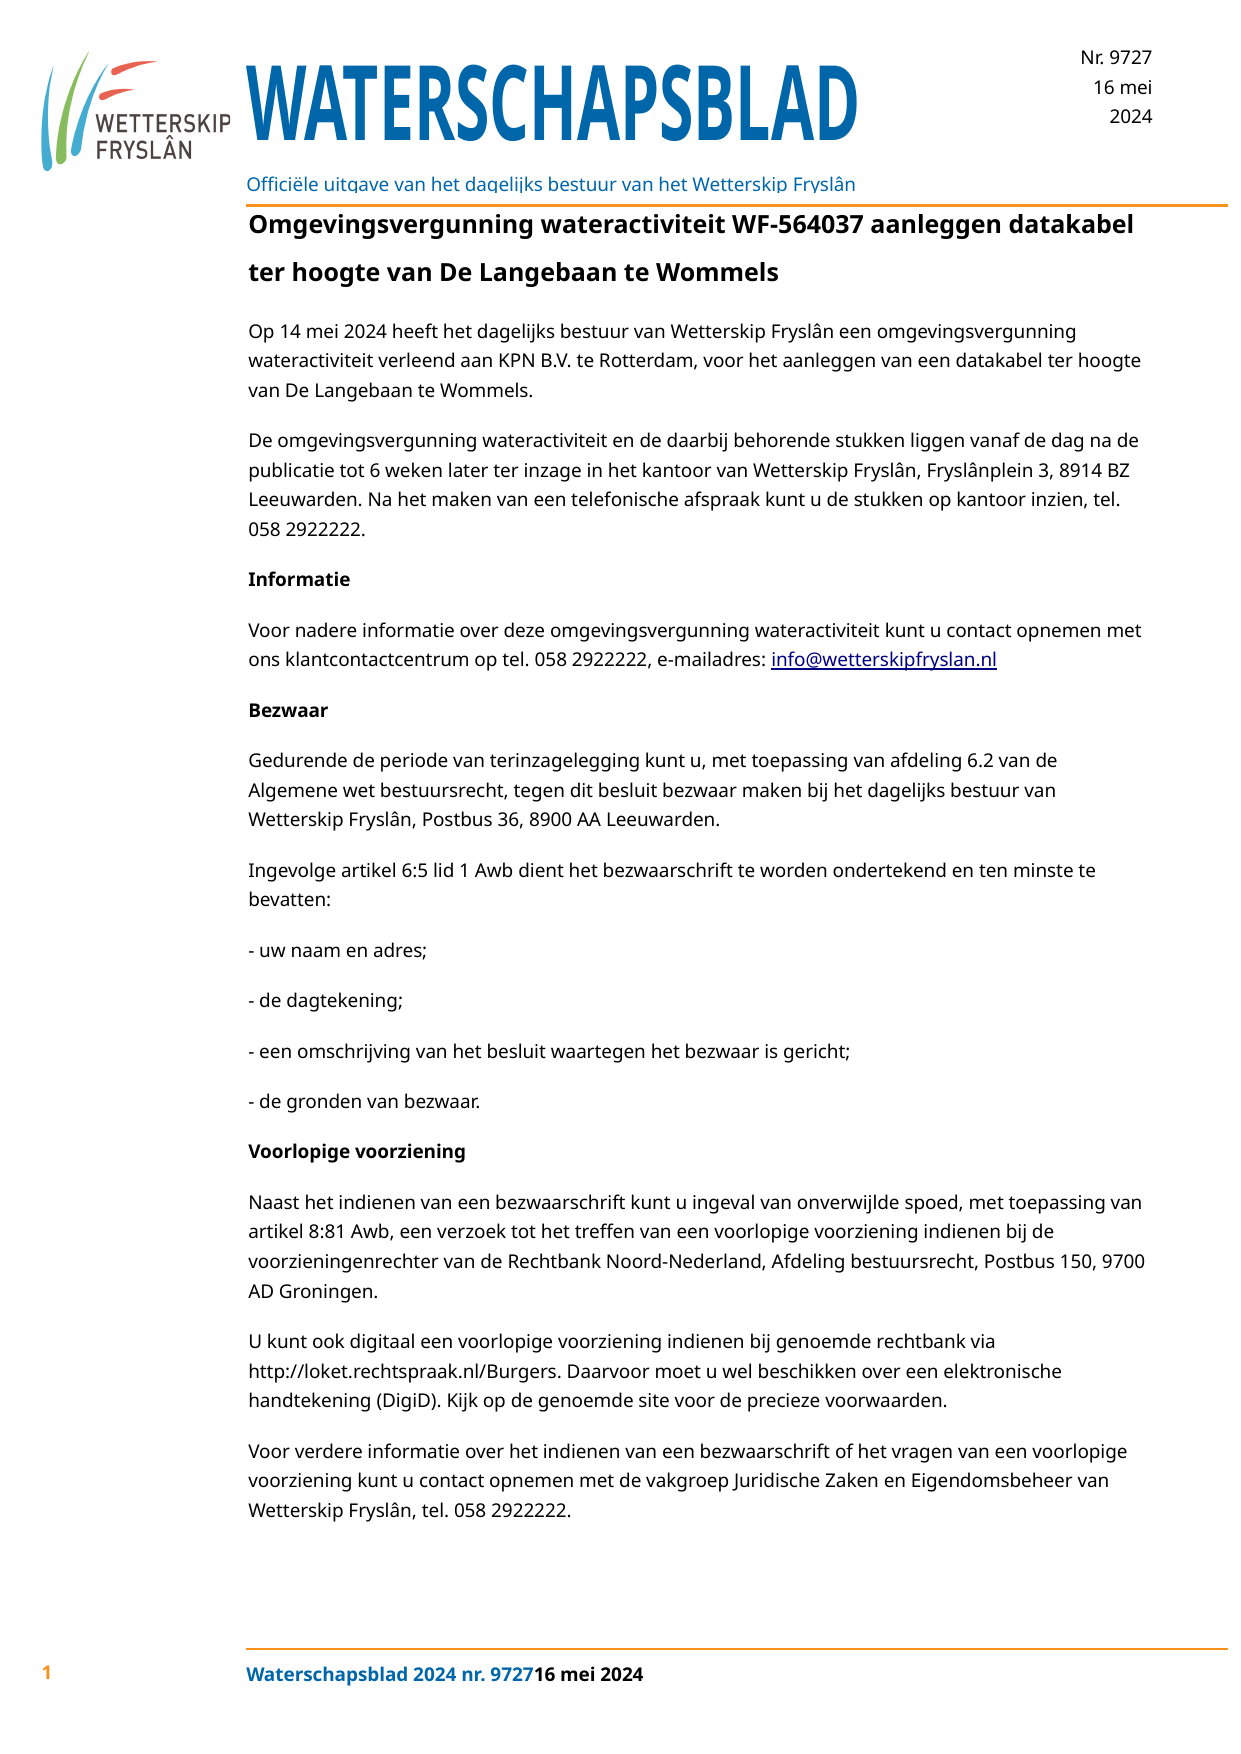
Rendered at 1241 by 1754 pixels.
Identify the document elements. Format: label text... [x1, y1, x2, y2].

text Op 14 mei 2024 heeft het dagelijks bestuur van Wetterskip Fryslân een omgevingsvergunning wateractiviteit verleend aan KPN B.V. te Rotterdam, voor het aanleggen van een datakabel ter hoogte van De Langebaan te Wommels. [248, 318, 1152, 403]
text - de dagtekening; [248, 987, 1152, 1013]
text - een omschrijving van het besluit waartegen het bezwaar is gericht; [248, 1038, 1152, 1064]
text Voor nadere informatie over deze omgevingsvergunning wateractiviteit kunt u contact opnemen met ons klantcontactcentrum op tel. 058 2922222, e-mailadres: info@wetterskipfryslan.nl [248, 617, 1152, 672]
picture [41, 47, 231, 172]
text Naast het indienen van een bezwaarschrift kunt u ingeval van onverwijlde spoed, met toepassing van artikel 8:81 Awb, een verzoek tot het treffen van een voorlopige voorziening indienen bij de voorzieningenrechter van de Rechtbank Noord-Nederland, Afdeling bestuursrecht, Postbus 150, 9700 AD Groningen. [248, 1189, 1152, 1304]
text - de gronden van bezwaar. [248, 1088, 1152, 1114]
text Informatie [248, 567, 1152, 592]
text - uw naam en adres; [248, 937, 1152, 963]
text Voor verdere informatie over het indienen van een bezwaarschrift of het vragen van een voorlopige voorziening kunt u contact opnemen met de vakgroep Juridische Zaken en Eigendomsbeheer van Wetterskip Fryslân, tel. 058 2922222. [248, 1438, 1152, 1523]
text U kunt ook digitaal een voorlopige voorziening indienen bij genoemde rechtbank via http://loket.rechtspraak.nl/Burgers. Daarvoor moet u wel beschikken over een elektronische handtekening (DigiD). Kijk op de genoemde site voor de precieze voorwaarden. [248, 1328, 1152, 1413]
text Gedurende de periode van terinzagelegging kunt u, met toepassing van afdeling 6.2 van de Algemene wet bestuursrecht, tegen dit besluit bezwaar maken bij het dagelijks bestuur van Wetterskip Fryslân, Postbus 36, 8900 AA Leeuwarden. [248, 747, 1152, 832]
text De omgevingsvergunning wateractiviteit en de daarbij behorende stukken liggen vanaf de dag na de publicatie tot 6 weken later ter inzage in het kantoor van Wetterskip Fryslân, Fryslânplein 3, 8914 BZ Leeuwarden. Na het maken van een telefonische afspraak kunt u de stukken op kantoor inzien, tel. 058 2922222. [248, 427, 1152, 542]
text Ingevolge artikel 6:5 lid 1 Awb dient het bezwaarschrift te worden ondertekend en ten minste te bevatten: [248, 857, 1152, 912]
text Bezwaar [248, 697, 1152, 723]
text Voorlopige voorziening [248, 1139, 1152, 1164]
text Omgevingsvergunning wateractiviteit WF-564037 aanleggen datakabel ter hoogte van De Langebaan te Wommels [248, 207, 1152, 288]
